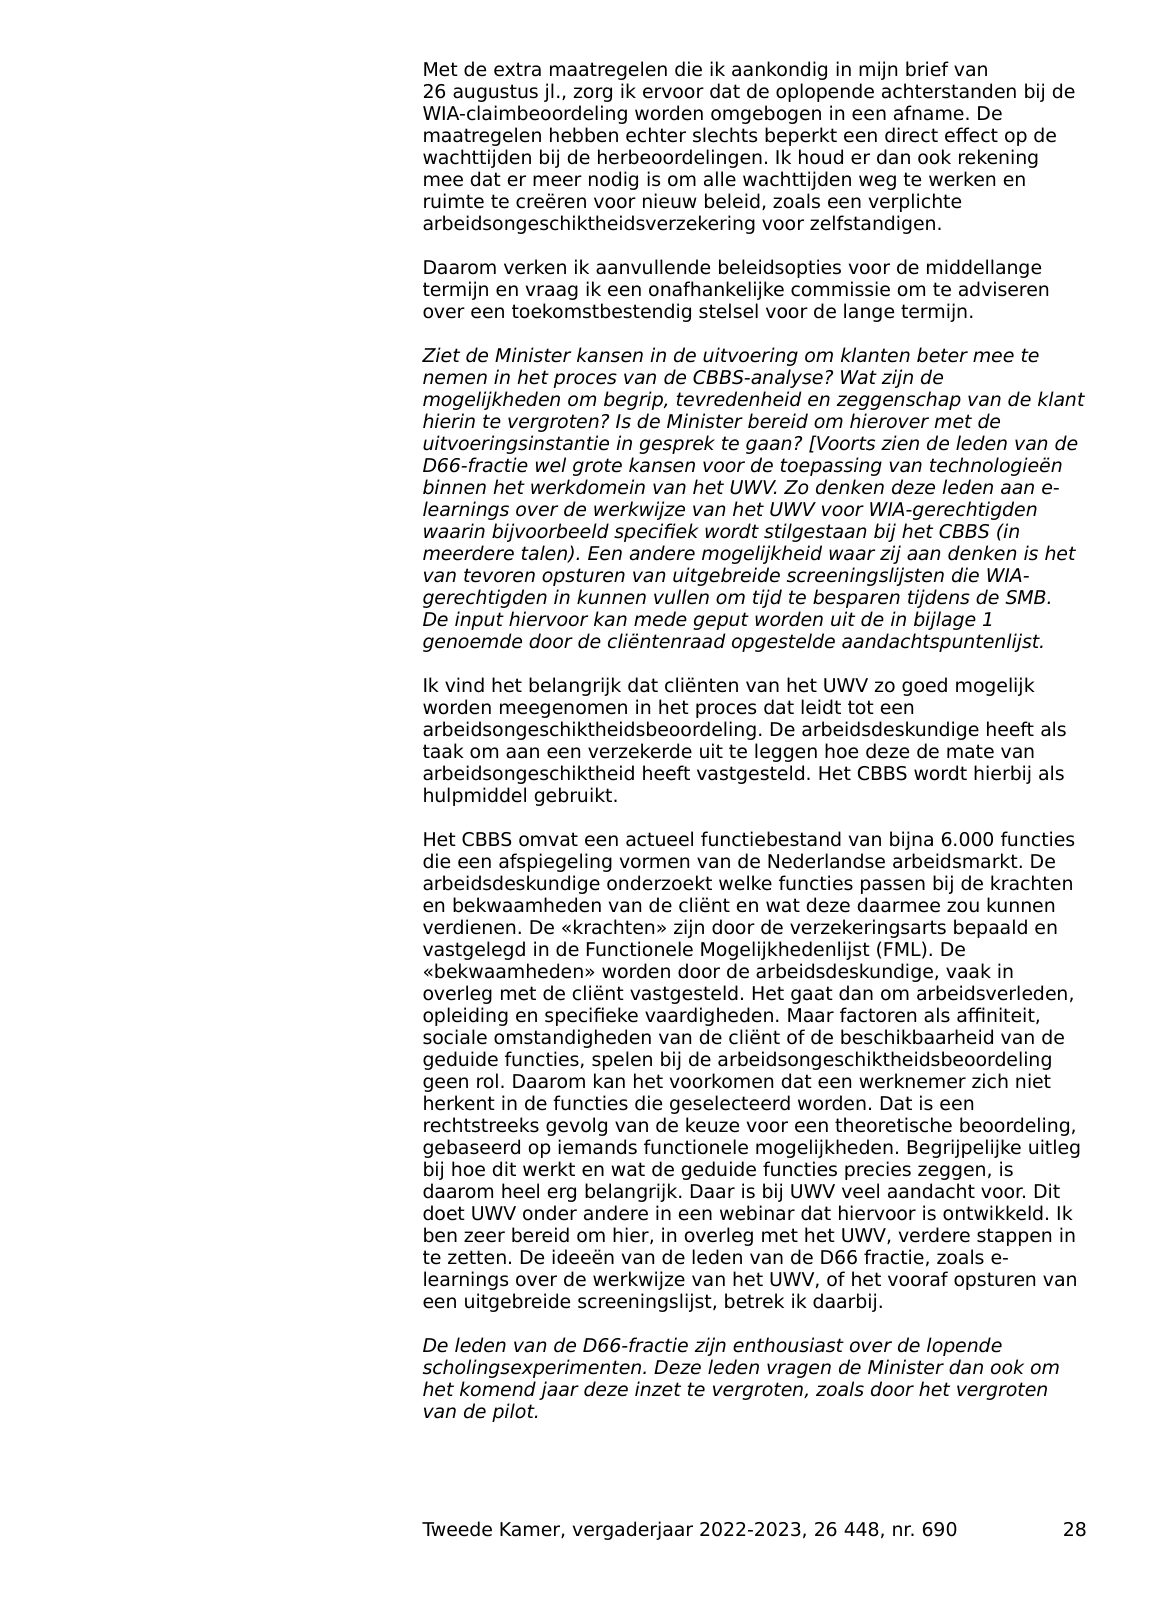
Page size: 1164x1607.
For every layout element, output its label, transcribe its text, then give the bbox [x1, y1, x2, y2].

text Daarom verken ik aanvullende beleidsopties voor de middellange termijn en vraag ik een onafhankelijke commissie om te adviseren over een toekomstbestendig stelsel voor de lange termijn. [422, 257, 1087, 323]
text De leden van de D66-fractie zijn enthousiast over de lopende scholingsexperimenten. Deze leden vragen de Minister dan ook om het komend jaar deze inzet te vergroten, zoals door het vergroten van de pilot. [422, 1335, 1087, 1423]
text Ik vind het belangrijk dat cliënten van het UWV zo goed mogelijk worden meegenomen in het proces dat leidt tot een arbeidsongeschiktheidsbeoordeling. De arbeidsdeskundige heeft als taak om aan een verzekerde uit te leggen hoe deze de mate van arbeidsongeschiktheid heeft vastgesteld. Het CBBS wordt hierbij als hulpmiddel gebruikt. [422, 675, 1087, 807]
text Met de extra maatregelen die ik aankondig in mijn brief van 26 augustus jl., zorg ik ervoor dat de oplopende achterstanden bij de WIA-claimbeoordeling worden omgebogen in een afname. De maatregelen hebben echter slechts beperkt een direct effect op de wachttijden bij de herbeoordelingen. Ik houd er dan ook rekening mee dat er meer nodig is om alle wachttijden weg te werken en ruimte te creëren voor nieuw beleid, zoals een verplichte arbeidsongeschiktheidsverzekering voor zelfstandigen. [422, 59, 1087, 235]
text Het CBBS omvat een actueel functiebestand van bijna 6.000 functies die een afspiegeling vormen van de Nederlandse arbeidsmarkt. De arbeidsdeskundige onderzoekt welke functies passen bij de krachten en bekwaamheden van de cliënt en wat deze daarmee zou kunnen verdienen. De «krachten» zijn door de verzekeringsarts bepaald en vastgelegd in de Functionele Mogelijkhedenlijst (FML). De «bekwaamheden» worden door de arbeidsdeskundige, vaak in overleg met de cliënt vastgesteld. Het gaat dan om arbeidsverleden, opleiding en specifieke vaardigheden. Maar factoren als affiniteit, sociale omstandigheden van de cliënt of de beschikbaarheid van de geduide functies, spelen bij de arbeidsongeschiktheidsbeoordeling geen rol. Daarom kan het voorkomen dat een werknemer zich niet herkent in de functies die geselecteerd worden. Dat is een rechtstreeks gevolg van de keuze voor een theoretische beoordeling, gebaseerd op iemands functionele mogelijkheden. Begrijpelijke uitleg bij hoe dit werkt en wat de geduide functies precies zeggen, is daarom heel erg belangrijk. Daar is bij UWV veel aandacht voor. Dit doet UWV onder andere in een webinar dat hiervoor is ontwikkeld. Ik ben zeer bereid om hier, in overleg met het UWV, verdere stappen in te zetten. De ideeën van de leden van de D66 fractie, zoals e-learnings over de werkwijze van het UWV, of het vooraf opsturen van een uitgebreide screeningslijst, betrek ik daarbij. [422, 829, 1087, 1313]
text Ziet de Minister kansen in de uitvoering om klanten beter mee te nemen in het proces van de CBBS-analyse? Wat zijn de mogelijkheden om begrip, tevredenheid en zeggenschap van de klant hierin te vergroten? Is de Minister bereid om hierover met de uitvoeringsinstantie in gesprek te gaan? [Voorts zien de leden van de D66-fractie wel grote kansen voor de toepassing van technologieën binnen het werkdomein van het UWV. Zo denken deze leden aan e-learnings over de werkwijze van het UWV voor WIA-gerechtigden waarin bijvoorbeeld specifiek wordt stilgestaan bij het CBBS (in meerdere talen). Een andere mogelijkheid waar zij aan denken is het van tevoren opsturen van uitgebreide screeningslijsten die WIA-gerechtigden in kunnen vullen om tijd te besparen tijdens de SMB. De input hiervoor kan mede geput worden uit de in bijlage 1 genoemde door de cliëntenraad opgestelde aandachtspuntenlijst. [422, 345, 1087, 653]
